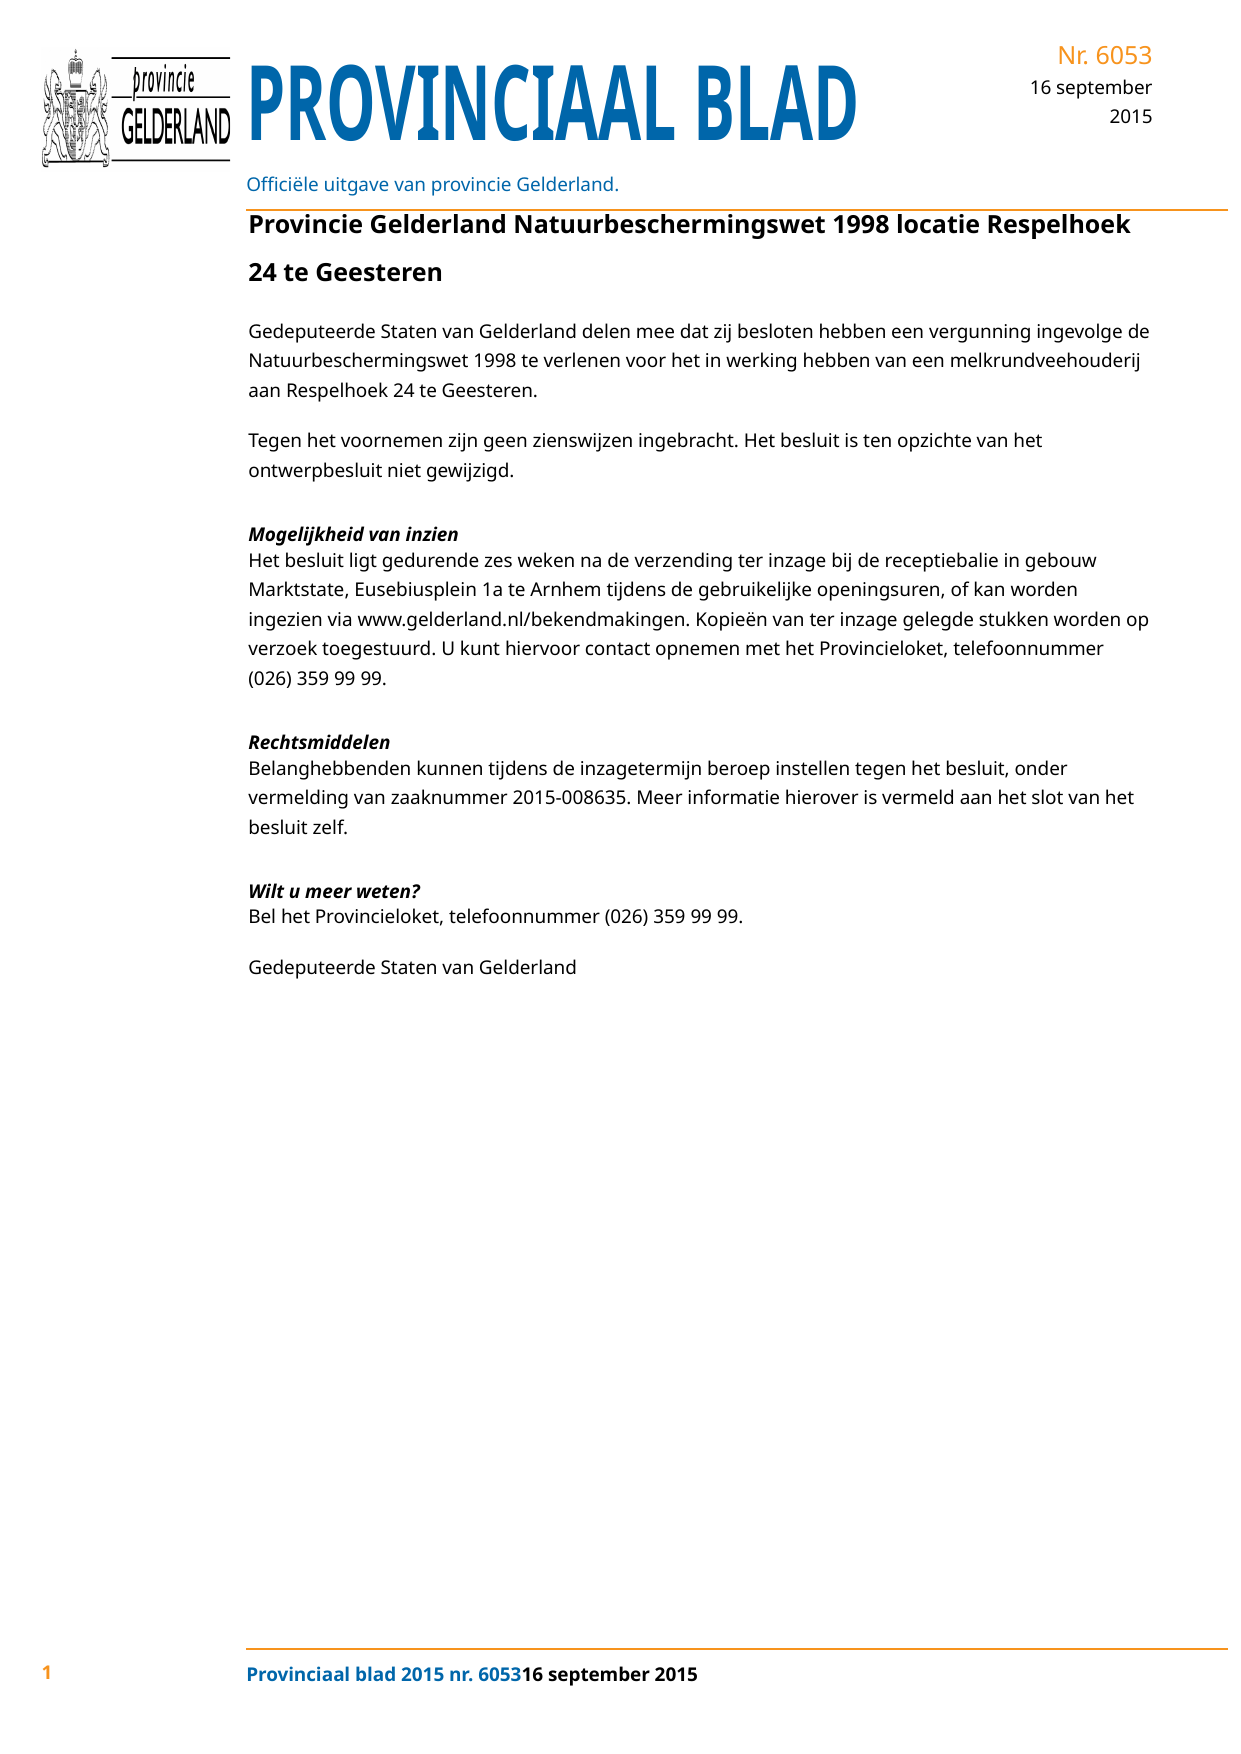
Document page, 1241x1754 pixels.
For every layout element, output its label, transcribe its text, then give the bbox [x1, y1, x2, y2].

text Belanghebbenden kunnen tijdens de inzagetermijn beroep instellen tegen het besluit, onder vermelding van zaaknummer 2015-008635. Meer informatie hierover is vermeld aan het slot van het besluit zelf. [248, 755, 1152, 840]
text Provincie Gelderland Natuurbeschermingswet 1998 locatie Respelhoek 24 te Geesteren [248, 211, 1152, 288]
text Bel het Provincieloket, telefoonnummer (026) 359 99 99. [248, 904, 1152, 929]
text Rechtsmiddelen [248, 729, 1152, 755]
text Gedeputeerde Staten van Gelderland [248, 954, 1152, 980]
text Gedeputeerde Staten van Gelderland delen mee dat zij besloten hebben een vergunning ingevolge de Natuurbeschermingswet 1998 te verlenen voor het in werking hebben van een melkrundveehouderij aan Respelhoek 24 te Geesteren. [248, 318, 1152, 403]
text Tegen het voornemen zijn geen zienswijzen ingebracht. Het besluit is ten opzichte van het ontwerpbesluit niet gewijzigd. [248, 427, 1152, 483]
text Wilt u meer weten? [248, 878, 1152, 904]
text Het besluit ligt gedurende zes weken na de verzending ter inzage bij de receptiebalie in gebouw Marktstate, Eusebiusplein 1a te Arnhem tijdens de gebruikelijke openingsuren, of kan worden ingezien via www.gelderland.nl/bekendmakingen. Kopieën van ter inzage gelegde stukken worden op verzoek toegestuurd. U kunt hiervoor contact opnemen met het Provincieloket, telefoonnummer (026) 359 99 99. [248, 547, 1152, 691]
picture [41, 47, 231, 172]
text Mogelijkheid van inzien [248, 521, 1152, 547]
